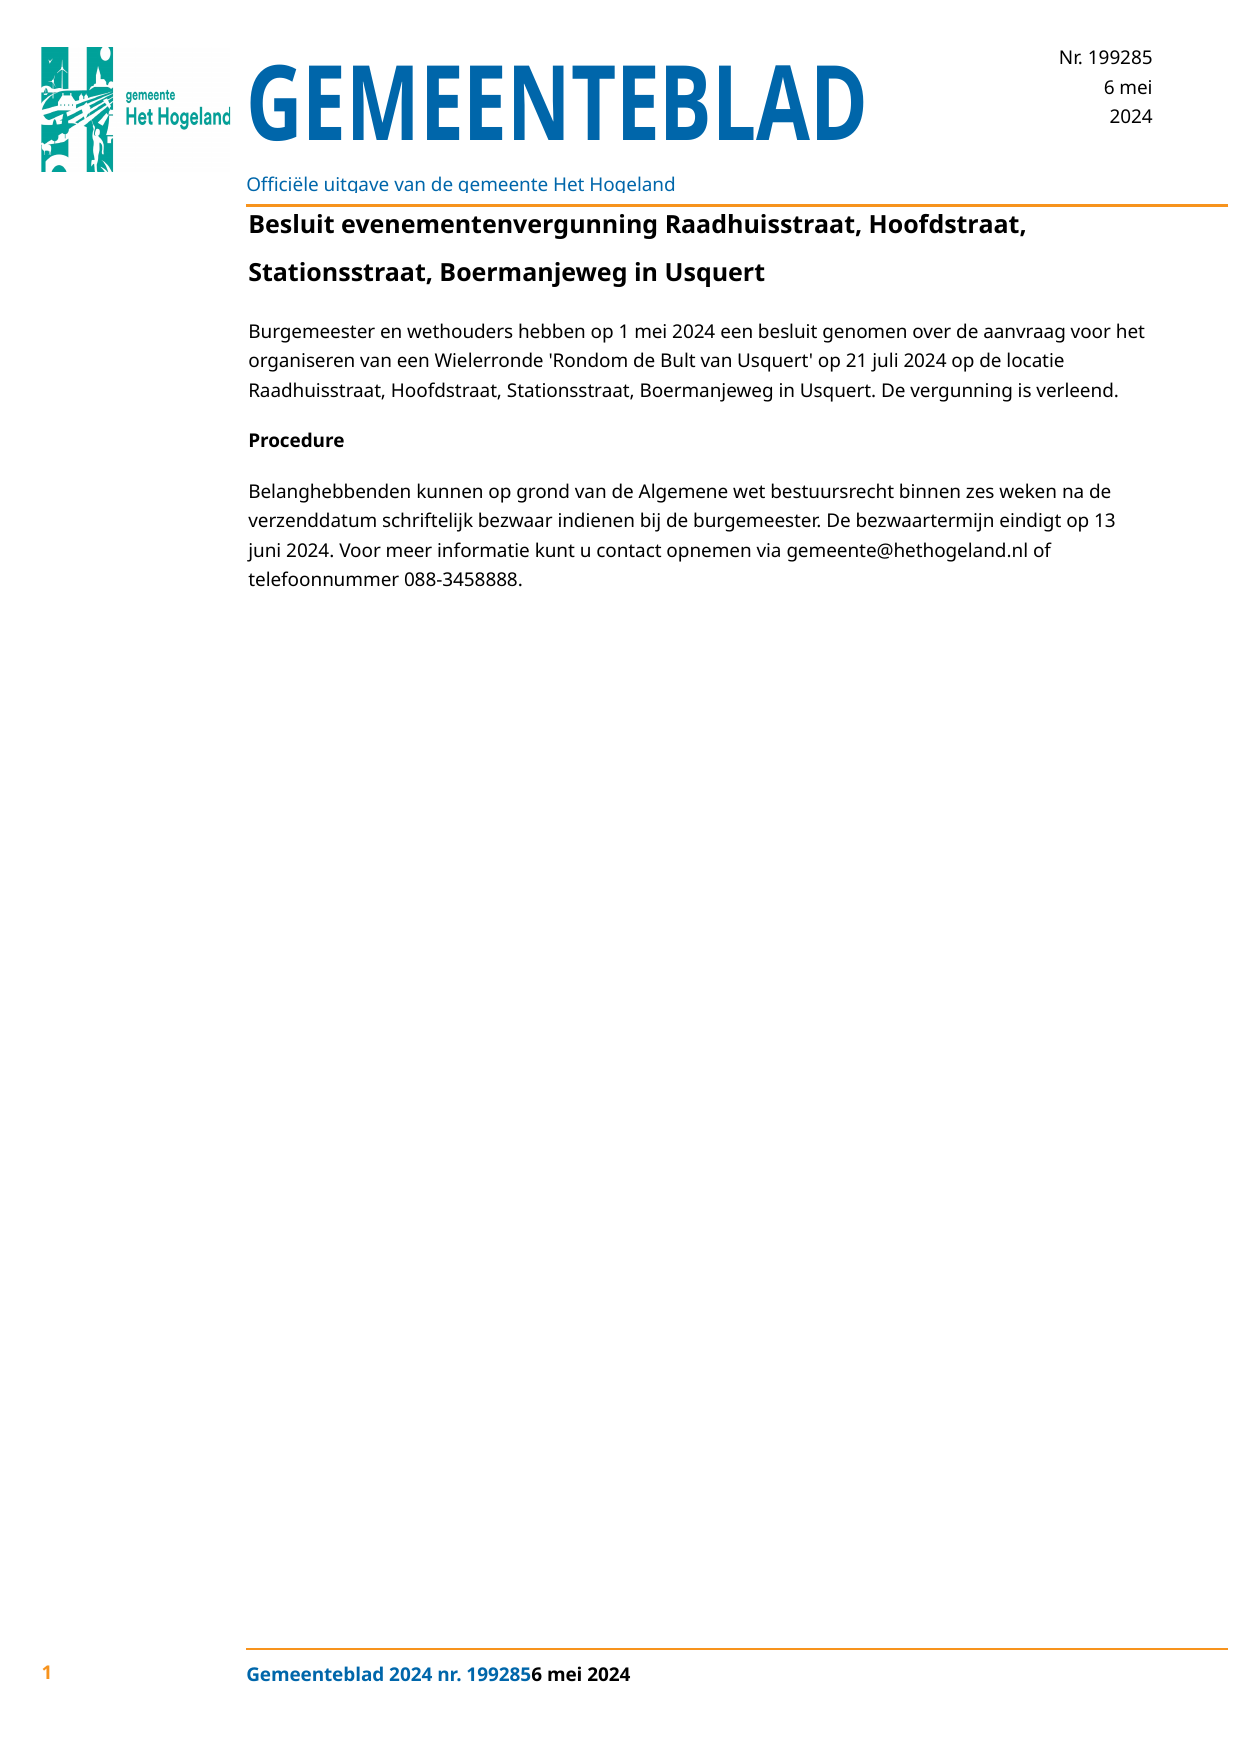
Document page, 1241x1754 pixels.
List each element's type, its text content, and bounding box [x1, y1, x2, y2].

text Procedure [248, 427, 1152, 453]
text Burgemeester en wethouders hebben op 1 mei 2024 een besluit genomen over de aanvraag voor het organiseren van een Wielerronde 'Rondom de Bult van Usquert' op 21 juli 2024 op de locatie Raadhuisstraat, Hoofdstraat, Stationsstraat, Boermanjeweg in Usquert. De vergunning is verleend. [248, 318, 1152, 403]
picture [41, 47, 231, 172]
text Besluit evenementenvergunning Raadhuisstraat, Hoofdstraat, Stationsstraat, Boermanjeweg in Usquert [248, 207, 1152, 288]
text Belanghebbenden kunnen op grond van de Algemene wet bestuursrecht binnen zes weken na de verzenddatum schriftelijk bezwaar indienen bij de burgemeester. De bezwaartermijn eindigt op 13 juni 2024. Voor meer informatie kunt u contact opnemen via gemeente@hethogeland.nl of telefoonnummer 088-3458888. [248, 478, 1152, 592]
